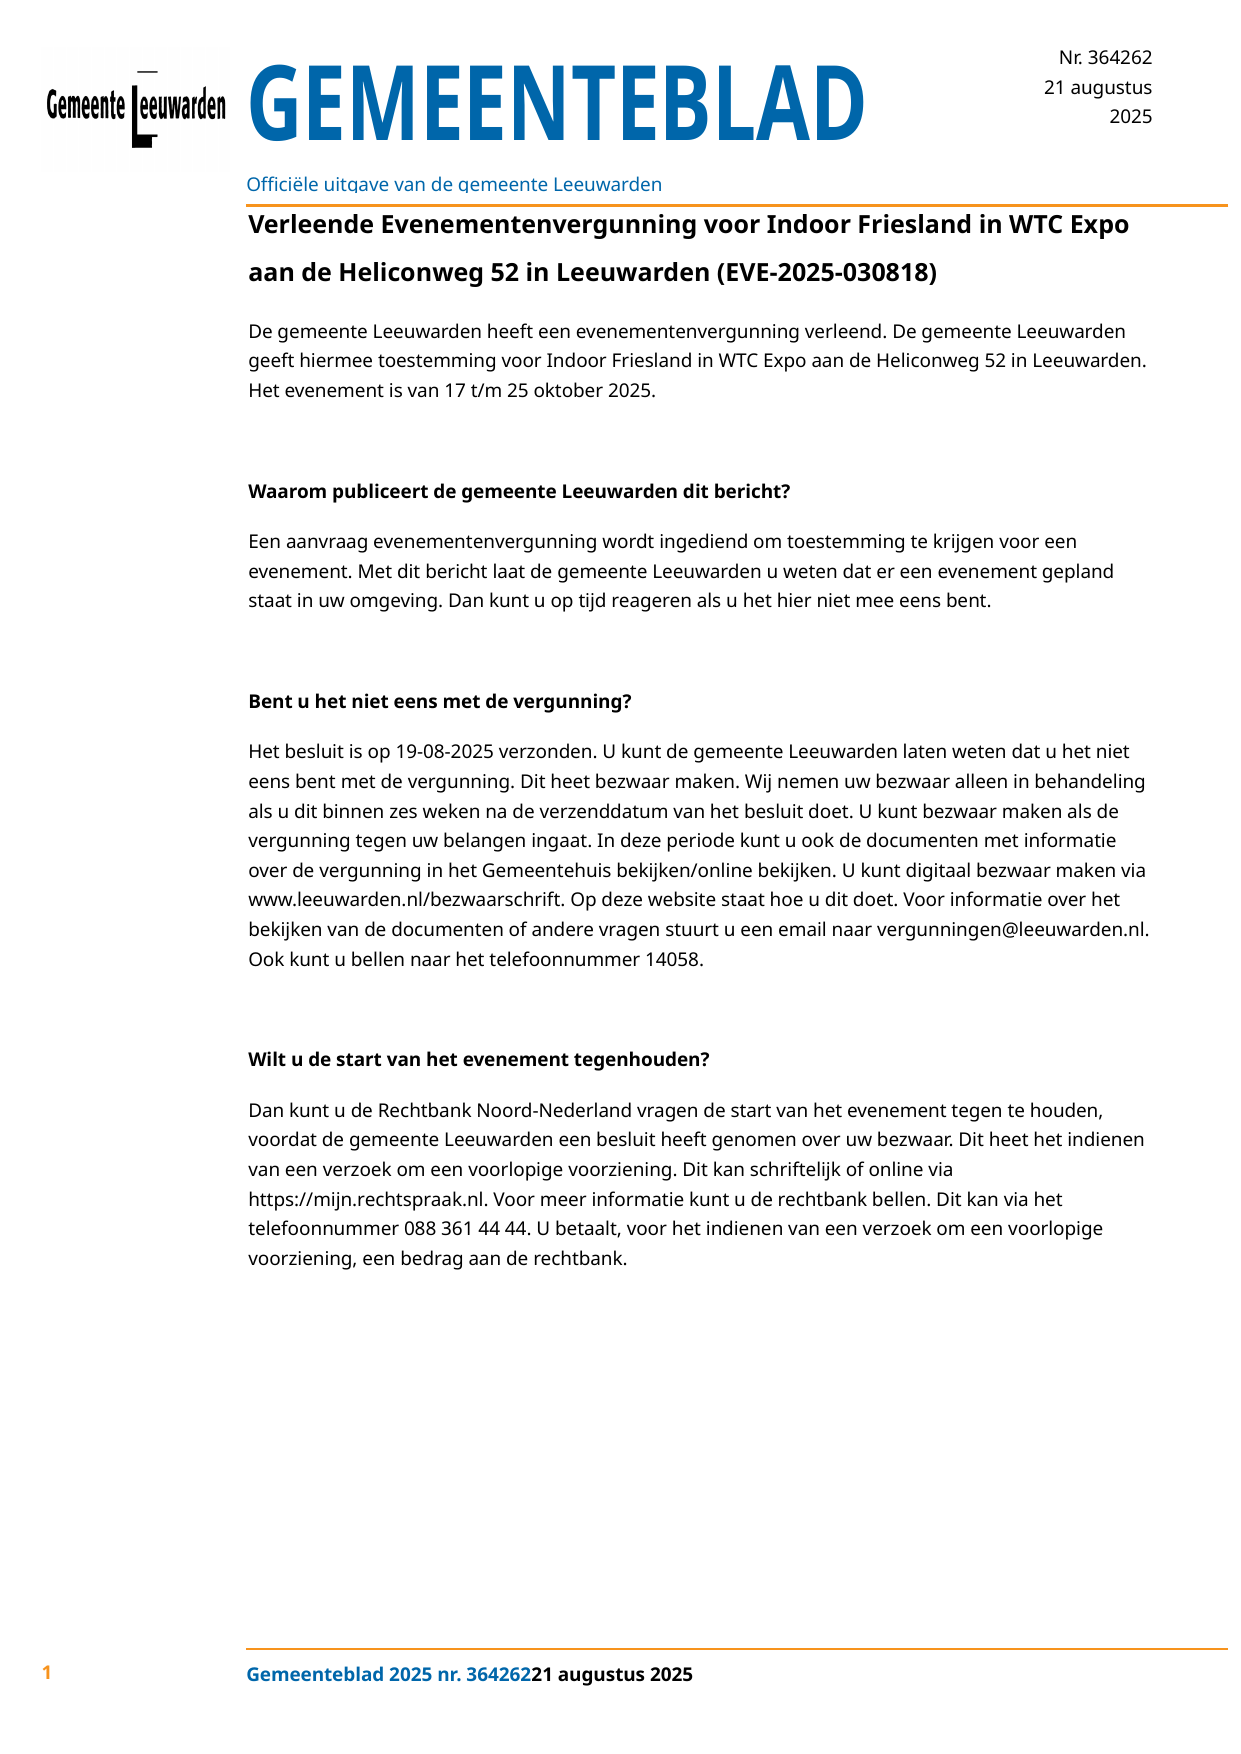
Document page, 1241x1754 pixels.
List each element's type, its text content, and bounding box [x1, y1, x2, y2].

picture [41, 47, 231, 172]
text Het besluit is op 19-08-2025 verzonden. U kunt de gemeente Leeuwarden laten weten dat u het niet eens bent met de vergunning. Dit heet bezwaar maken. Wij nemen uw bezwaar alleen in behandeling als u dit binnen zes weken na de verzenddatum van het besluit doet. U kunt bezwaar maken als de vergunning tegen uw belangen ingaat. In deze periode kunt u ook de documenten met informatie over de vergunning in het Gemeentehuis bekijken/online bekijken. U kunt digitaal bezwaar maken via www.leeuwarden.nl/bezwaarschrift. Op deze website staat hoe u dit doet. Voor informatie over het bekijken van de documenten of andere vragen stuurt u een email naar vergunningen@leeuwarden.nl. Ook kunt u bellen naar het telefoonnummer 14058. [248, 739, 1152, 972]
text Verleende Evenementenvergunning voor Indoor Friesland in WTC Expo aan de Heliconweg 52 in Leeuwarden (EVE-2025-030818) [248, 207, 1152, 288]
text Een aanvraag evenementenvergunning wordt ingediend om toestemming te krijgen voor een evenement. Met dit bericht laat de gemeente Leeuwarden u weten dat er een evenement gepland staat in uw omgeving. Dan kunt u op tijd reageren als u het hier niet mee eens bent. [248, 528, 1152, 613]
text Dan kunt u de Rechtbank Noord-Nederland vragen de start van het evenement tegen te houden, voordat de gemeente Leeuwarden een besluit heeft genomen over uw bezwaar. Dit heet het indienen van een verzoek om een voorlopige voorziening. Dit kan schriftelijk of online via https://mijn.rechtspraak.nl. Voor meer informatie kunt u de rechtbank bellen. Dit kan via het telefoonnummer 088 361 44 44. U betaalt, voor het indienen van een verzoek om een voorlopige voorziening, een bedrag aan de rechtbank. [248, 1097, 1152, 1271]
text Bent u het niet eens met de vergunning? [248, 688, 1152, 714]
text Wilt u de start van het evenement tegenhouden? [248, 1047, 1152, 1072]
text Waarom publiceert de gemeente Leeuwarden dit bericht? [248, 478, 1152, 504]
text De gemeente Leeuwarden heeft een evenementenvergunning verleend. De gemeente Leeuwarden geeft hiermee toestemming voor Indoor Friesland in WTC Expo aan de Heliconweg 52 in Leeuwarden. Het evenement is van 17 t/m 25 oktober 2025. [248, 318, 1152, 403]
